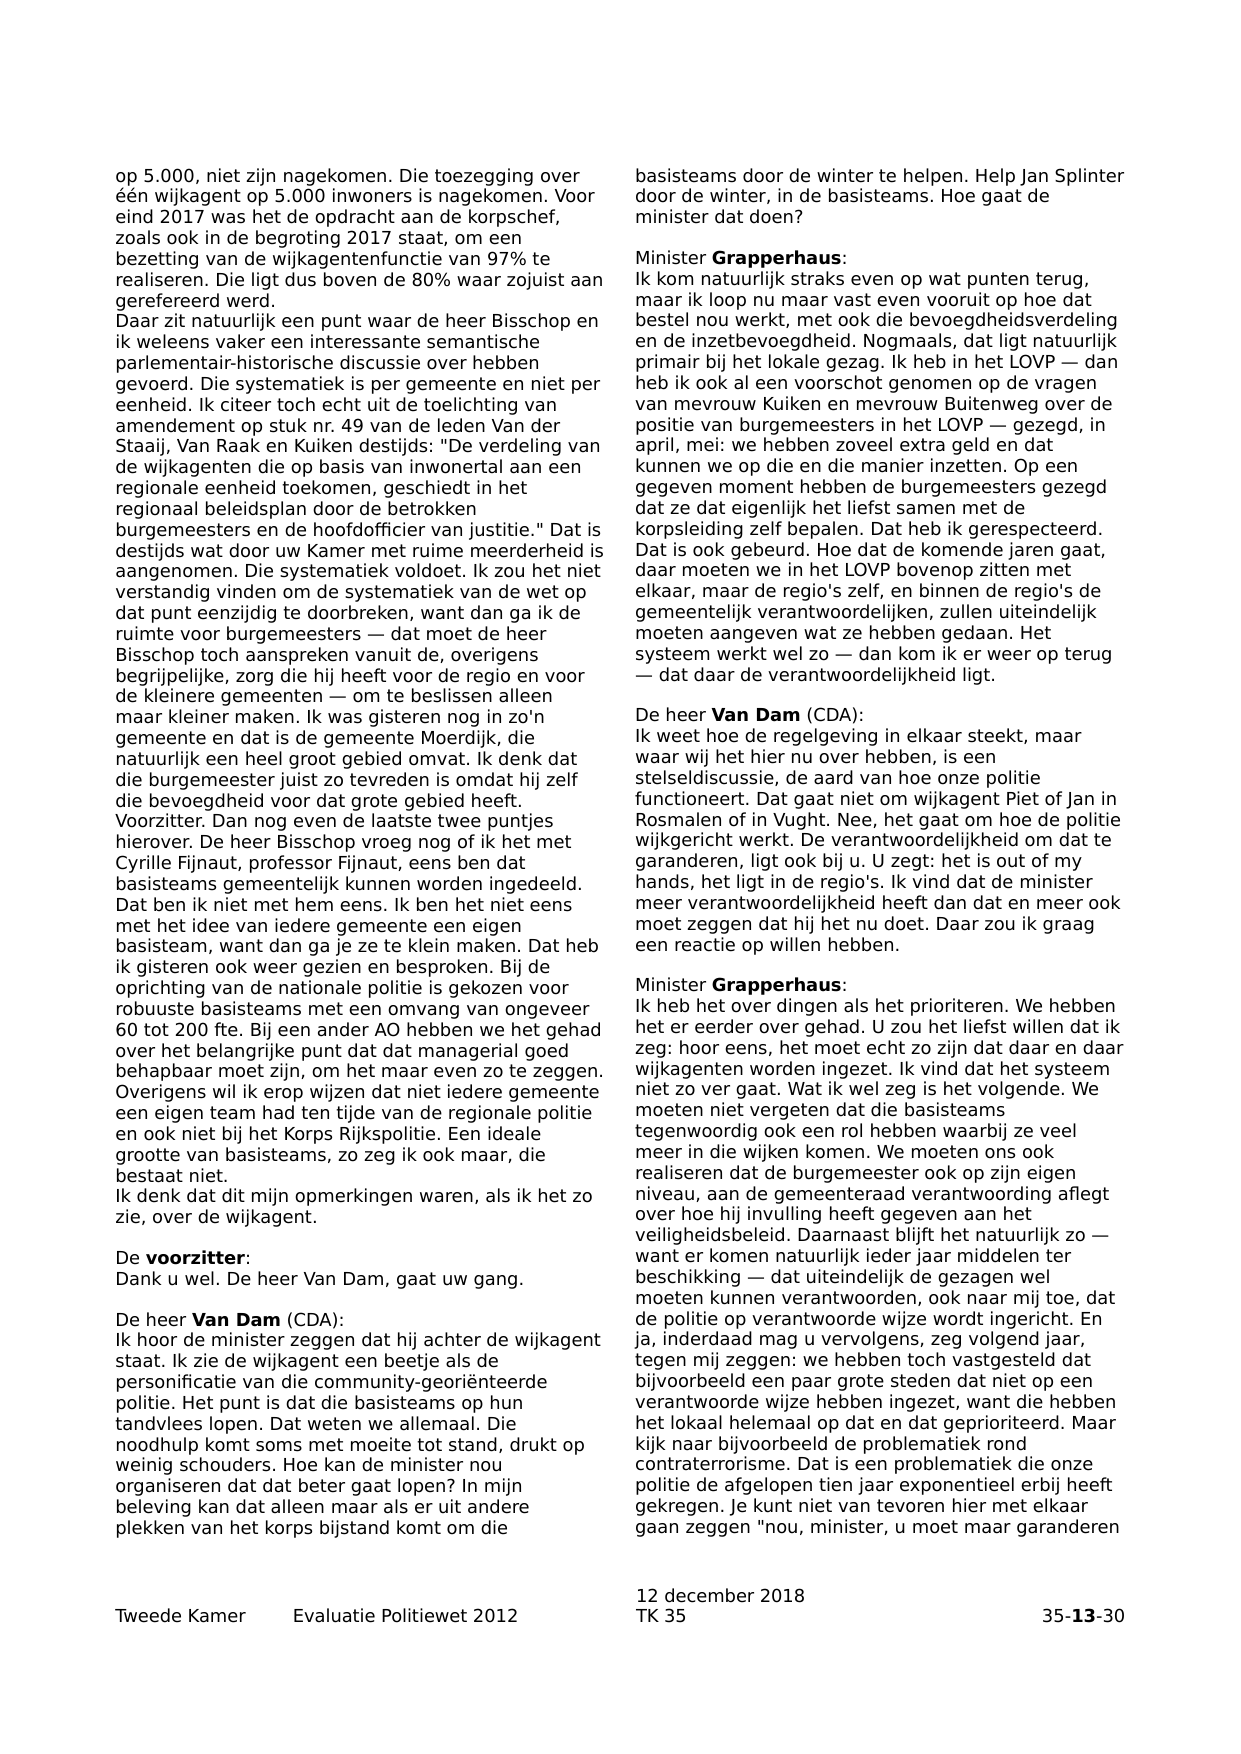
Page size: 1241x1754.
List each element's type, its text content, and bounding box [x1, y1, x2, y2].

text Ik denk dat dit mijn opmerkingen waren, als ik het zo zie, over de wijkagent. [115, 1186, 605, 1228]
text De voorzitter: [115, 1248, 605, 1268]
text De heer Van Dam (CDA): [115, 1309, 605, 1330]
text Ik kom natuurlijk straks even op wat punten terug, maar ik loop nu maar vast even vooruit op hoe dat bestel nou werkt, met ook die bevoegdheidsverdeling en de inzetbevoegdheid. Nogmaals, dat ligt natuurlijk primair bij het lokale gezag. Ik heb in het LOVP — dan heb ik ook al een voorschot genomen op de vragen van mevrouw Kuiken en mevrouw Buitenweg over de positie van burgemeesters in het LOVP — gezegd, in april, mei: we hebben zoveel extra geld en dat kunnen we op die en die manier inzetten. Op een gegeven moment hebben de burgemeesters gezegd dat ze dat eigenlijk het liefst samen met de korpsleiding zelf bepalen. Dat heb ik gerespecteerd. Dat is ook gebeurd. Hoe dat de komende jaren gaat, daar moeten we in het LOVP bovenop zitten met elkaar, maar de regio's zelf, en binnen de regio's de gemeentelijk verantwoordelijken, zullen uiteindelijk moeten aangeven wat ze hebben gedaan. Het systeem werkt wel zo — dan kom ik er weer op terug — dat daar de verantwoordelijkheid ligt. [635, 268, 1125, 685]
text Daar zit natuurlijk een punt waar de heer Bisschop en ik weleens vaker een interessante semantische parlementair-historische discussie over hebben gevoerd. Die systematiek is per gemeente en niet per eenheid. Ik citeer toch echt uit de toelichting van amendement op stuk nr. 49 van de leden Van der Staaij, Van Raak en Kuiken destijds: "De verdeling van de wijkagenten die op basis van inwonertal aan een regionale eenheid toekomen, geschiedt in het regionaal beleidsplan door de betrokken burgemeesters en de hoofdofficier van justitie." Dat is destijds wat door uw Kamer met ruime meerderheid is aangenomen. Die systematiek voldoet. Ik zou het niet verstandig vinden om de systematiek van de wet op dat punt eenzijdig te doorbreken, want dan ga ik de ruimte voor burgemeesters — dat moet de heer Bisschop toch aanspreken vanuit de, overigens begrijpelijke, zorg die hij heeft voor de regio en voor de kleinere gemeenten — om te beslissen alleen maar kleiner maken. Ik was gisteren nog in zo'n gemeente en dat is de gemeente Moerdijk, die natuurlijk een heel groot gebied omvat. Ik denk dat die burgemeester juist zo tevreden is omdat hij zelf die bevoegdheid voor dat grote gebied heeft. [115, 311, 605, 811]
text op 5.000, niet zijn nagekomen. Die toezegging over één wijkagent op 5.000 inwoners is nagekomen. Voor eind 2017 was het de opdracht aan de korpschef, zoals ook in de begroting 2017 staat, om een bezetting van de wijkagentenfunctie van 97% te realiseren. Die ligt dus boven de 80% waar zojuist aan gerefereerd werd. [115, 165, 605, 311]
text basisteams door de winter te helpen. Help Jan Splinter door de winter, in de basisteams. Hoe gaat de minister dat doen? [635, 165, 1125, 228]
text Minister Grapperhaus: [635, 248, 1125, 268]
text Minister Grapperhaus: [635, 975, 1125, 996]
text De heer Van Dam (CDA): [635, 705, 1125, 726]
text Ik weet hoe de regelgeving in elkaar steekt, maar waar wij het hier nu over hebben, is een stelseldiscussie, de aard van hoe onze politie functioneert. Dat gaat niet om wijkagent Piet of Jan in Rosmalen of in Vught. Nee, het gaat om hoe de politie wijkgericht werkt. De verantwoordelijkheid om dat te garanderen, ligt ook bij u. U zegt: het is out of my hands, het ligt in de regio's. Ik vind dat de minister meer verantwoordelijkheid heeft dan dat en meer ook moet zeggen dat hij het nu doet. Daar zou ik graag een reactie op willen hebben. [635, 726, 1125, 955]
text Ik hoor de minister zeggen dat hij achter de wijkagent staat. Ik zie de wijkagent een beetje als de personificatie van die community-georiënteerde politie. Het punt is dat die basisteams op hun tandvlees lopen. Dat weten we allemaal. Die noodhulp komt soms met moeite tot stand, drukt op weinig schouders. Hoe kan de minister nou organiseren dat dat beter gaat lopen? In mijn beleving kan dat alleen maar als er uit andere plekken van het korps bijstand komt om die [115, 1330, 605, 1538]
text Dank u wel. De heer Van Dam, gaat uw gang. [115, 1268, 605, 1289]
text Voorzitter. Dan nog even de laatste twee puntjes hierover. De heer Bisschop vroeg nog of ik het met Cyrille Fijnaut, professor Fijnaut, eens ben dat basisteams gemeentelijk kunnen worden ingedeeld. Dat ben ik niet met hem eens. Ik ben het niet eens met het idee van iedere gemeente een eigen basisteam, want dan ga je ze te klein maken. Dat heb ik gisteren ook weer gezien en besproken. Bij de oprichting van de nationale politie is gekozen voor robuuste basisteams met een omvang van ongeveer 60 tot 200 fte. Bij een ander AO hebben we het gehad over het belangrijke punt dat dat managerial goed behapbaar moet zijn, om het maar even zo te zeggen. Overigens wil ik erop wijzen dat niet iedere gemeente een eigen team had ten tijde van de regionale politie en ook niet bij het Korps Rijkspolitie. Een ideale grootte van basisteams, zo zeg ik ook maar, die bestaat niet. [115, 811, 605, 1186]
text Ik heb het over dingen als het prioriteren. We hebben het er eerder over gehad. U zou het liefst willen dat ik zeg: hoor eens, het moet echt zo zijn dat daar en daar wijkagenten worden ingezet. Ik vind dat het systeem niet zo ver gaat. Wat ik wel zeg is het volgende. We moeten niet vergeten dat die basisteams tegenwoordig ook een rol hebben waarbij ze veel meer in die wijken komen. We moeten ons ook realiseren dat de burgemeester ook op zijn eigen niveau, aan de gemeenteraad verantwoording aflegt over hoe hij invulling heeft gegeven aan het veiligheidsbeleid. Daarnaast blijft het natuurlijk zo — want er komen natuurlijk ieder jaar middelen ter beschikking — dat uiteindelijk de gezagen wel moeten kunnen verantwoorden, ook naar mij toe, dat de politie op verantwoorde wijze wordt ingericht. En ja, inderdaad mag u vervolgens, zeg volgend jaar, tegen mij zeggen: we hebben toch vastgesteld dat bijvoorbeeld een paar grote steden dat niet op een verantwoorde wijze hebben ingezet, want die hebben het lokaal helemaal op dat en dat geprioriteerd. Maar kijk naar bijvoorbeeld de problematiek rond contraterrorisme. Dat is een problematiek die onze politie de afgelopen tien jaar exponentieel erbij heeft gekregen. Je kunt niet van tevoren hier met elkaar gaan zeggen "nou, minister, u moet maar garanderen [635, 996, 1125, 1537]
